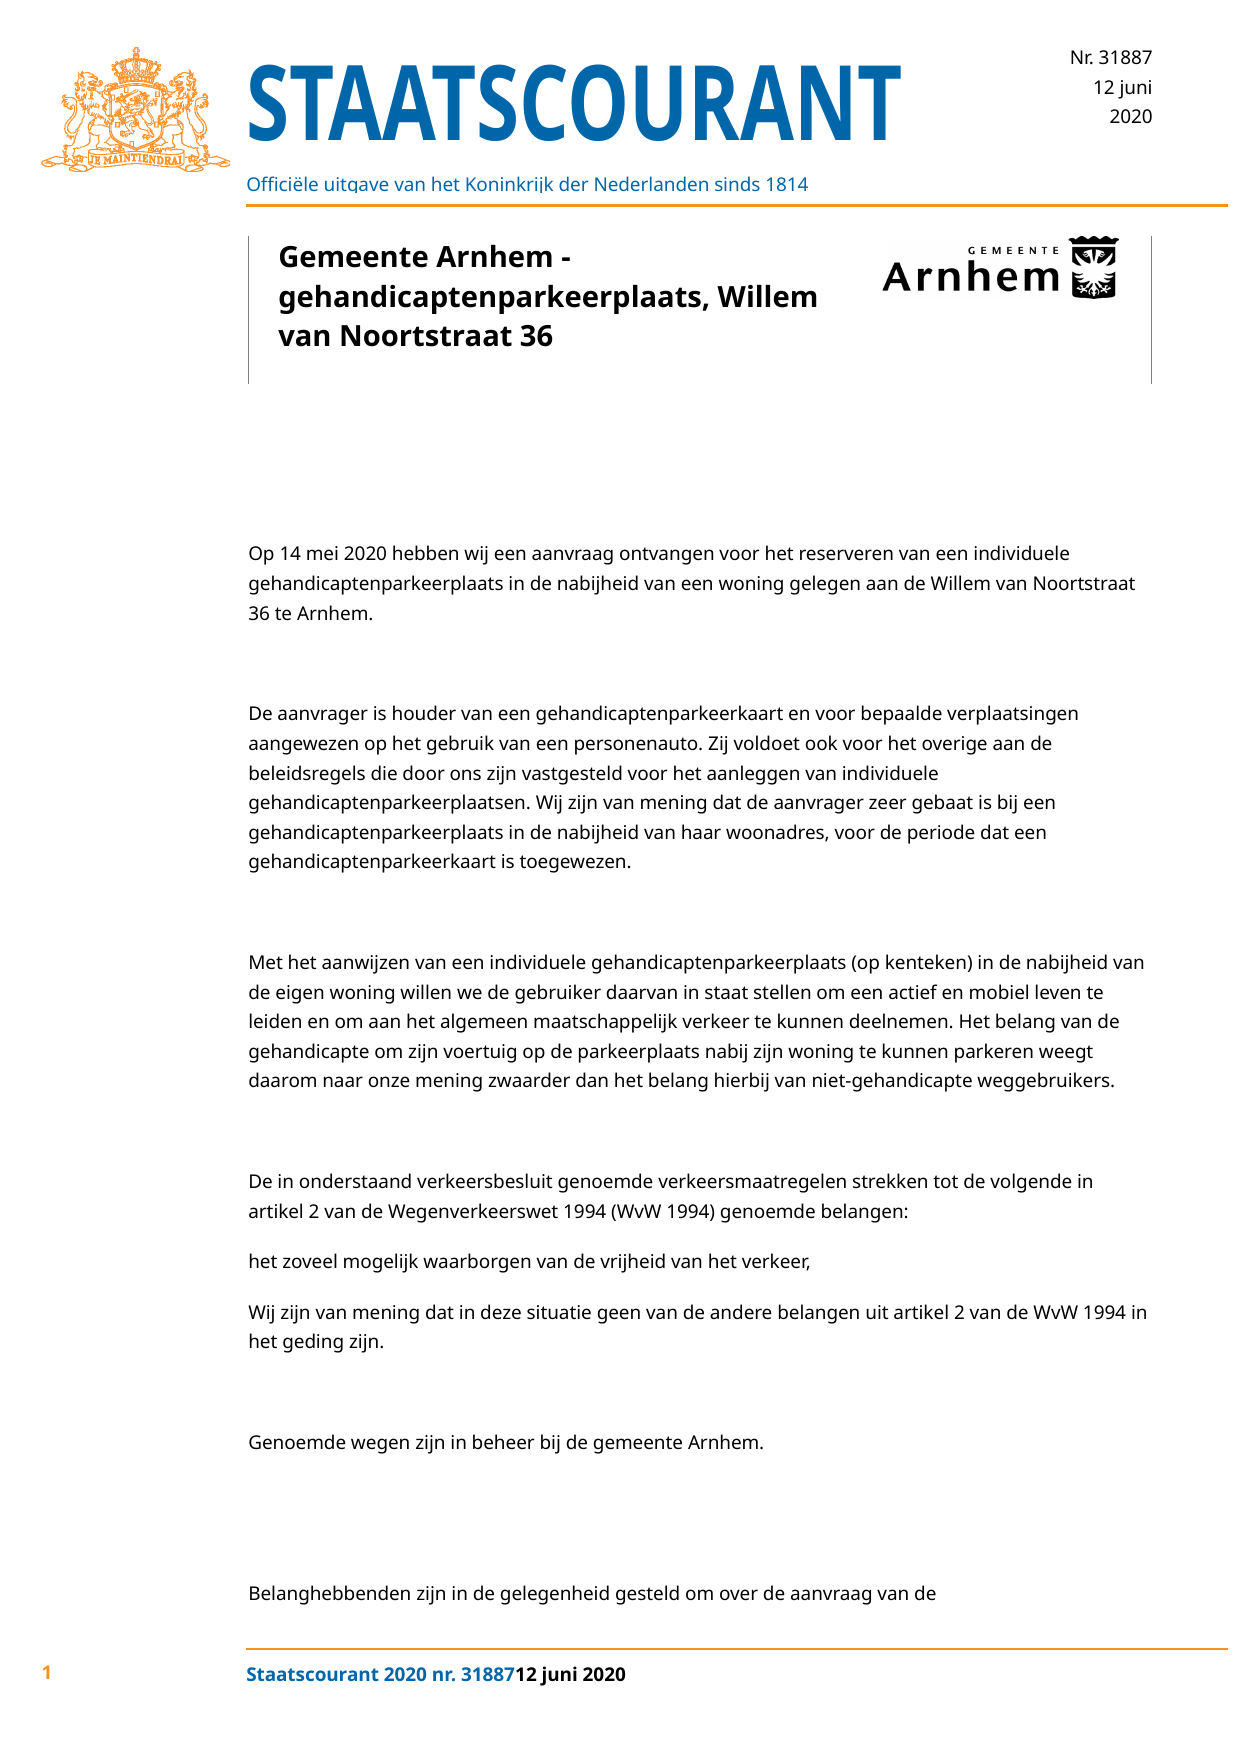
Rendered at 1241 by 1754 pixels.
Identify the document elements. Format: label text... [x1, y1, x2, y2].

text De in onderstaand verkeersbesluit genoemde verkeersmaatregelen strekken tot de volgende in artikel 2 van de Wegenverkeerswet 1994 (WvW 1994) genoemde belangen: [248, 1168, 1152, 1224]
text Met het aanwijzen van een individuele gehandicaptenparkeerplaats (op kenteken) in de nabijheid van de eigen woning willen we de gebruiker daarvan in staat stellen om een actief en mobiel leven te leiden en om aan het algemeen maatschappelijk verkeer te kunnen deelnemen. Het belang van de gehandicapte om zijn voertuig op de parkeerplaats nabij zijn woning te kunnen parkeren weegt daarom naar onze mening zwaarder dan het belang hierbij van niet-gehandicapte weggebruikers. [248, 949, 1152, 1093]
text het zoveel mogelijk waarborgen van de vrijheid van het verkeer, [248, 1248, 1152, 1274]
picture [882, 236, 1119, 299]
table_header Gemeente Arnhem - gehandicaptenparkeerplaats, Willem van Noortstraat 36 [249, 236, 850, 384]
text De aanvrager is houder van een gehandicaptenparkeerkaart en voor bepaalde verplaatsingen aangewezen op het gebruik van een personenauto. Zij voldoet ook voor het overige aan de beleidsregels die door ons zijn vastgesteld voor het aanleggen van individuele gehandicaptenparkeerplaatsen. Wij zijn van mening dat de aanvrager zeer gebaat is bij een gehandicaptenparkeerplaats in de nabijheid van haar woonadres, voor de periode dat een gehandicaptenparkeerkaart is toegewezen. [248, 701, 1152, 874]
text Wij zijn van mening dat in deze situatie geen van de andere belangen uit artikel 2 van de WvW 1994 in het geding zijn. [248, 1299, 1152, 1354]
picture [41, 47, 231, 172]
text Op 14 mei 2020 hebben wij een aanvraag ontvangen voor het reserveren van een individuele gehandicaptenparkeerplaats in de nabijheid van een woning gelegen aan de Willem van Noortstraat 36 te Arnhem. [248, 541, 1152, 625]
table_header [850, 236, 1151, 384]
text Genoemde wegen zijn in beheer bij de gemeente Arnhem. [248, 1429, 1152, 1455]
text Belanghebbenden zijn in de gelegenheid gesteld om over de aanvraag van de [248, 1581, 1152, 1606]
